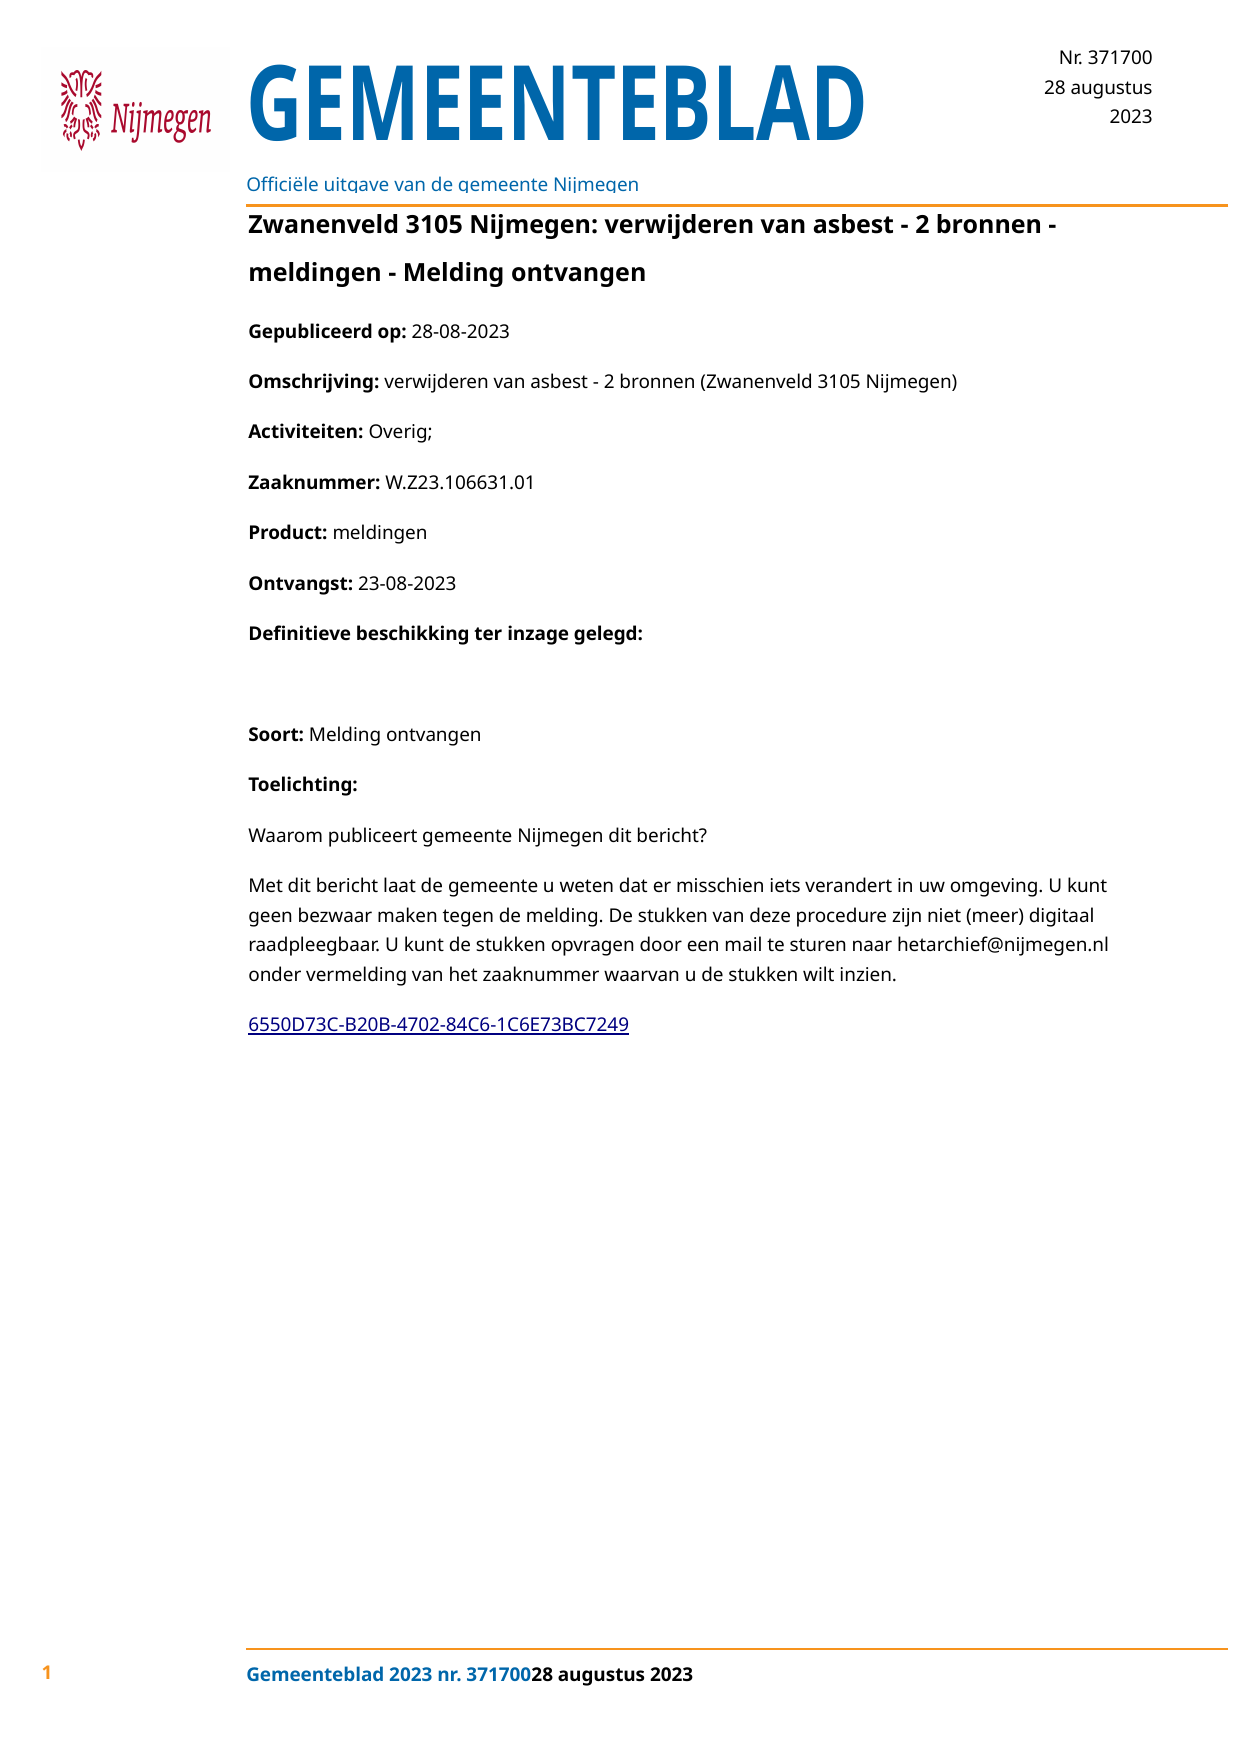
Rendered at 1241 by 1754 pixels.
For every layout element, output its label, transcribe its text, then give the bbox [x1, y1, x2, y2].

text Product: meldingen [248, 519, 1152, 545]
text Zaaknummer: W.Z23.106631.01 [248, 469, 1152, 495]
text Toelichting: [248, 772, 1152, 797]
text Activiteiten: Overig; [248, 419, 1152, 444]
text 6550D73C-B20B-4702-84C6-1C6E73BC7249 [248, 1012, 1152, 1037]
text Ontvangst: 23-08-2023 [248, 570, 1152, 596]
text Soort: Melding ontvangen [248, 721, 1152, 747]
text Met dit bericht laat de gemeente u weten dat er misschien iets verandert in uw omgeving. U kunt geen bezwaar maken tegen de melding. De stukken van deze procedure zijn niet (meer) digitaal raadpleegbaar. U kunt de stukken opvragen door een mail te sturen naar hetarchief@nijmegen.nl onder vermelding van het zaaknummer waarvan u de stukken wilt inzien. [248, 872, 1152, 987]
text Definitieve beschikking ter inzage gelegd: [248, 620, 1152, 646]
text Waarom publiceert gemeente Nijmegen dit bericht? [248, 822, 1152, 848]
text Omschrijving: verwijderen van asbest - 2 bronnen (Zwanenveld 3105 Nijmegen) [248, 368, 1152, 394]
text Zwanenveld 3105 Nijmegen: verwijderen van asbest - 2 bronnen - meldingen - Melding ontvangen [248, 207, 1152, 288]
text Gepubliceerd op: 28-08-2023 [248, 318, 1152, 344]
picture [41, 47, 231, 172]
